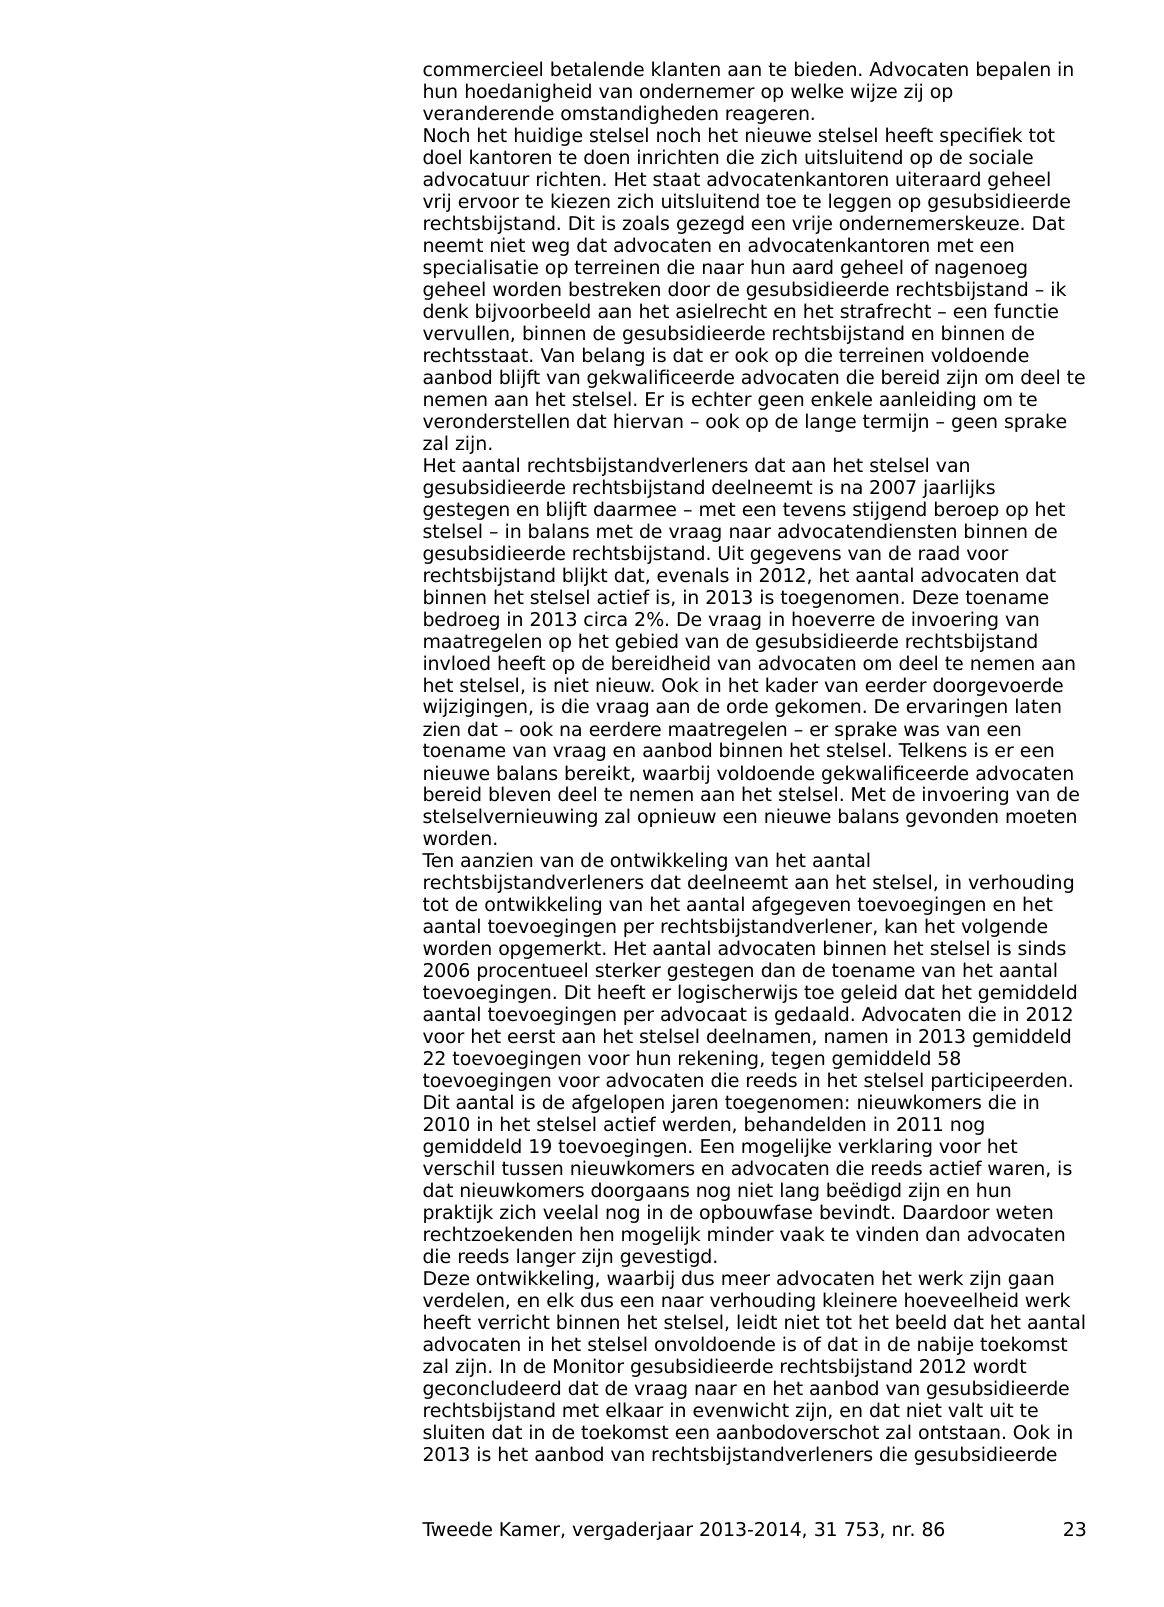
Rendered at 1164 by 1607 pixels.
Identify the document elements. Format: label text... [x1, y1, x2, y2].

text Deze ontwikkeling, waarbij dus meer advocaten het werk zijn gaan verdelen, en elk dus een naar verhouding kleinere hoeveelheid werk heeft verricht binnen het stelsel, leidt niet tot het beeld dat het aantal advocaten in het stelsel onvoldoende is of dat in de nabije toekomst zal zijn. In de Monitor gesubsidieerde rechtsbijstand 2012 wordt geconcludeerd dat de vraag naar en het aanbod van gesubsidieerde rechtsbijstand met elkaar in evenwicht zijn, en dat niet valt uit te sluiten dat in de toekomst een aanbodoverschot zal ontstaan. Ook in 2013 is het aanbod van rechtsbijstandverleners die gesubsidieerde [422, 1268, 1087, 1466]
text commercieel betalende klanten aan te bieden. Advocaten bepalen in hun hoedanigheid van ondernemer op welke wijze zij op veranderende omstandigheden reageren. [422, 59, 1087, 125]
text Noch het huidige stelsel noch het nieuwe stelsel heeft specifiek tot doel kantoren te doen inrichten die zich uitsluitend op de sociale advocatuur richten. Het staat advocatenkantoren uiteraard geheel vrij ervoor te kiezen zich uitsluitend toe te leggen op gesubsidieerde rechtsbijstand. Dit is zoals gezegd een vrije ondernemerskeuze. Dat neemt niet weg dat advocaten en advocatenkantoren met een specialisatie op terreinen die naar hun aard geheel of nagenoeg geheel worden bestreken door de gesubsidieerde rechtsbijstand – ik denk bijvoorbeeld aan het asielrecht en het strafrecht – een functie vervullen, binnen de gesubsidieerde rechtsbijstand en binnen de rechtsstaat. Van belang is dat er ook op die terreinen voldoende aanbod blijft van gekwalificeerde advocaten die bereid zijn om deel te nemen aan het stelsel. Er is echter geen enkele aanleiding om te veronderstellen dat hiervan – ook op de lange termijn – geen sprake zal zijn. [422, 125, 1087, 455]
text Het aantal rechtsbijstandverleners dat aan het stelsel van gesubsidieerde rechtsbijstand deelneemt is na 2007 jaarlijks gestegen en blijft daarmee – met een tevens stijgend beroep op het stelsel – in balans met de vraag naar advocatendiensten binnen de gesubsidieerde rechtsbijstand. Uit gegevens van de raad voor rechtsbijstand blijkt dat, evenals in 2012, het aantal advocaten dat binnen het stelsel actief is, in 2013 is toegenomen. Deze toename bedroeg in 2013 circa 2%. De vraag in hoeverre de invoering van maatregelen op het gebied van de gesubsidieerde rechtsbijstand invloed heeft op de bereidheid van advocaten om deel te nemen aan het stelsel, is niet nieuw. Ook in het kader van eerder doorgevoerde wijzigingen, is die vraag aan de orde gekomen. De ervaringen laten zien dat – ook na eerdere maatregelen – er sprake was van een toename van vraag en aanbod binnen het stelsel. Telkens is er een nieuwe balans bereikt, waarbij voldoende gekwalificeerde advocaten bereid bleven deel te nemen aan het stelsel. Met de invoering van de stelselvernieuwing zal opnieuw een nieuwe balans gevonden moeten worden. [422, 455, 1087, 850]
text Ten aanzien van de ontwikkeling van het aantal rechtsbijstandverleners dat deelneemt aan het stelsel, in verhouding tot de ontwikkeling van het aantal afgegeven toevoegingen en het aantal toevoegingen per rechtsbijstandverlener, kan het volgende worden opgemerkt. Het aantal advocaten binnen het stelsel is sinds 2006 procentueel sterker gestegen dan de toename van het aantal toevoegingen. Dit heeft er logischerwijs toe geleid dat het gemiddeld aantal toevoegingen per advocaat is gedaald. Advocaten die in 2012 voor het eerst aan het stelsel deelnamen, namen in 2013 gemiddeld 22 toevoegingen voor hun rekening, tegen gemiddeld 58 toevoegingen voor advocaten die reeds in het stelsel participeerden. Dit aantal is de afgelopen jaren toegenomen: nieuwkomers die in 2010 in het stelsel actief werden, behandelden in 2011 nog gemiddeld 19 toevoegingen. Een mogelijke verklaring voor het verschil tussen nieuwkomers en advocaten die reeds actief waren, is dat nieuwkomers doorgaans nog niet lang beëdigd zijn en hun praktijk zich veelal nog in de opbouwfase bevindt. Daardoor weten rechtzoekenden hen mogelijk minder vaak te vinden dan advocaten die reeds langer zijn gevestigd. [422, 850, 1087, 1268]
